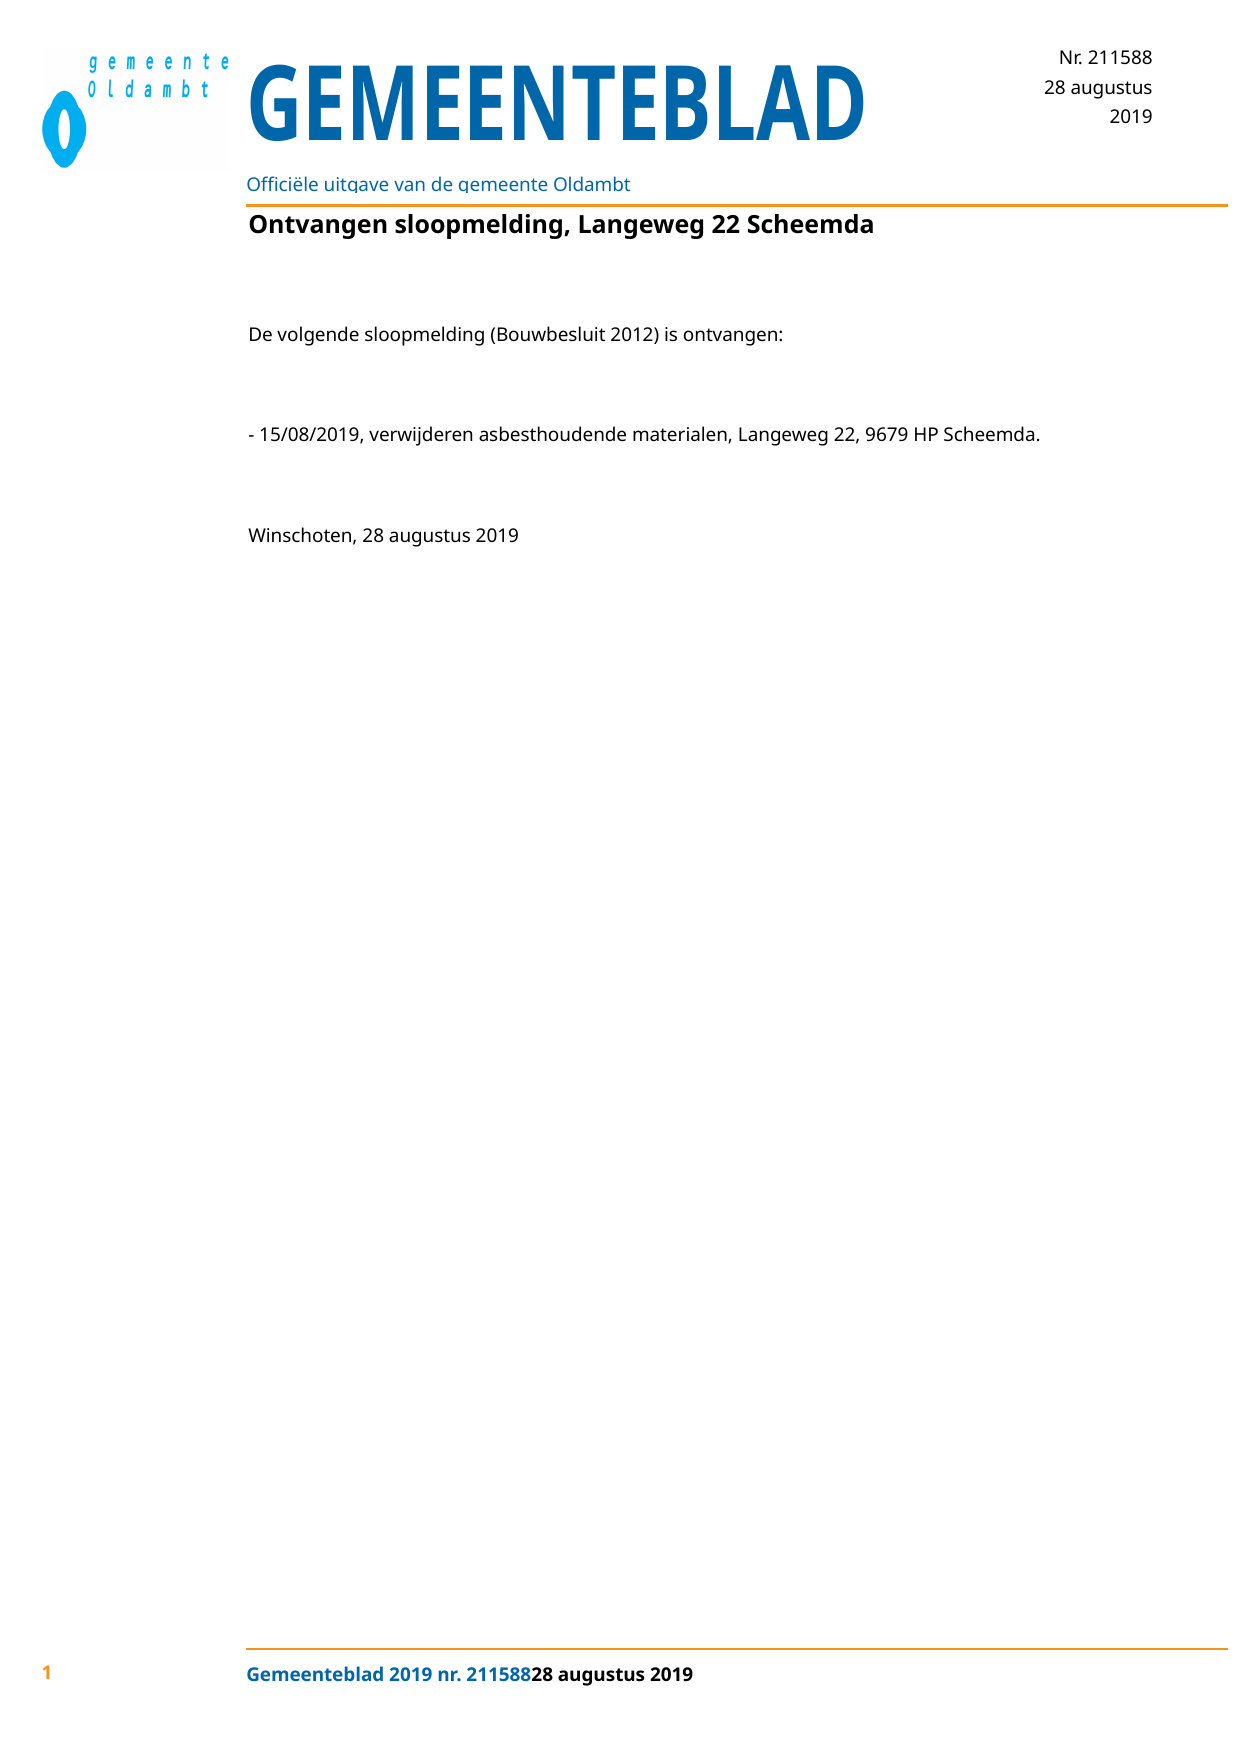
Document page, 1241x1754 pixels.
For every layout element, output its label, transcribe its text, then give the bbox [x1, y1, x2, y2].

text - 15/08/2019, verwijderen asbesthoudende materialen, Langeweg 22, 9679 HP Scheemda. [248, 422, 1152, 447]
text Winschoten, 28 augustus 2019 [248, 522, 1152, 548]
picture [41, 47, 231, 172]
text Ontvangen sloopmelding, Langeweg 22 Scheemda [248, 207, 1152, 241]
text De volgende sloopmelding (Bouwbesluit 2012) is ontvangen: [248, 321, 1152, 346]
